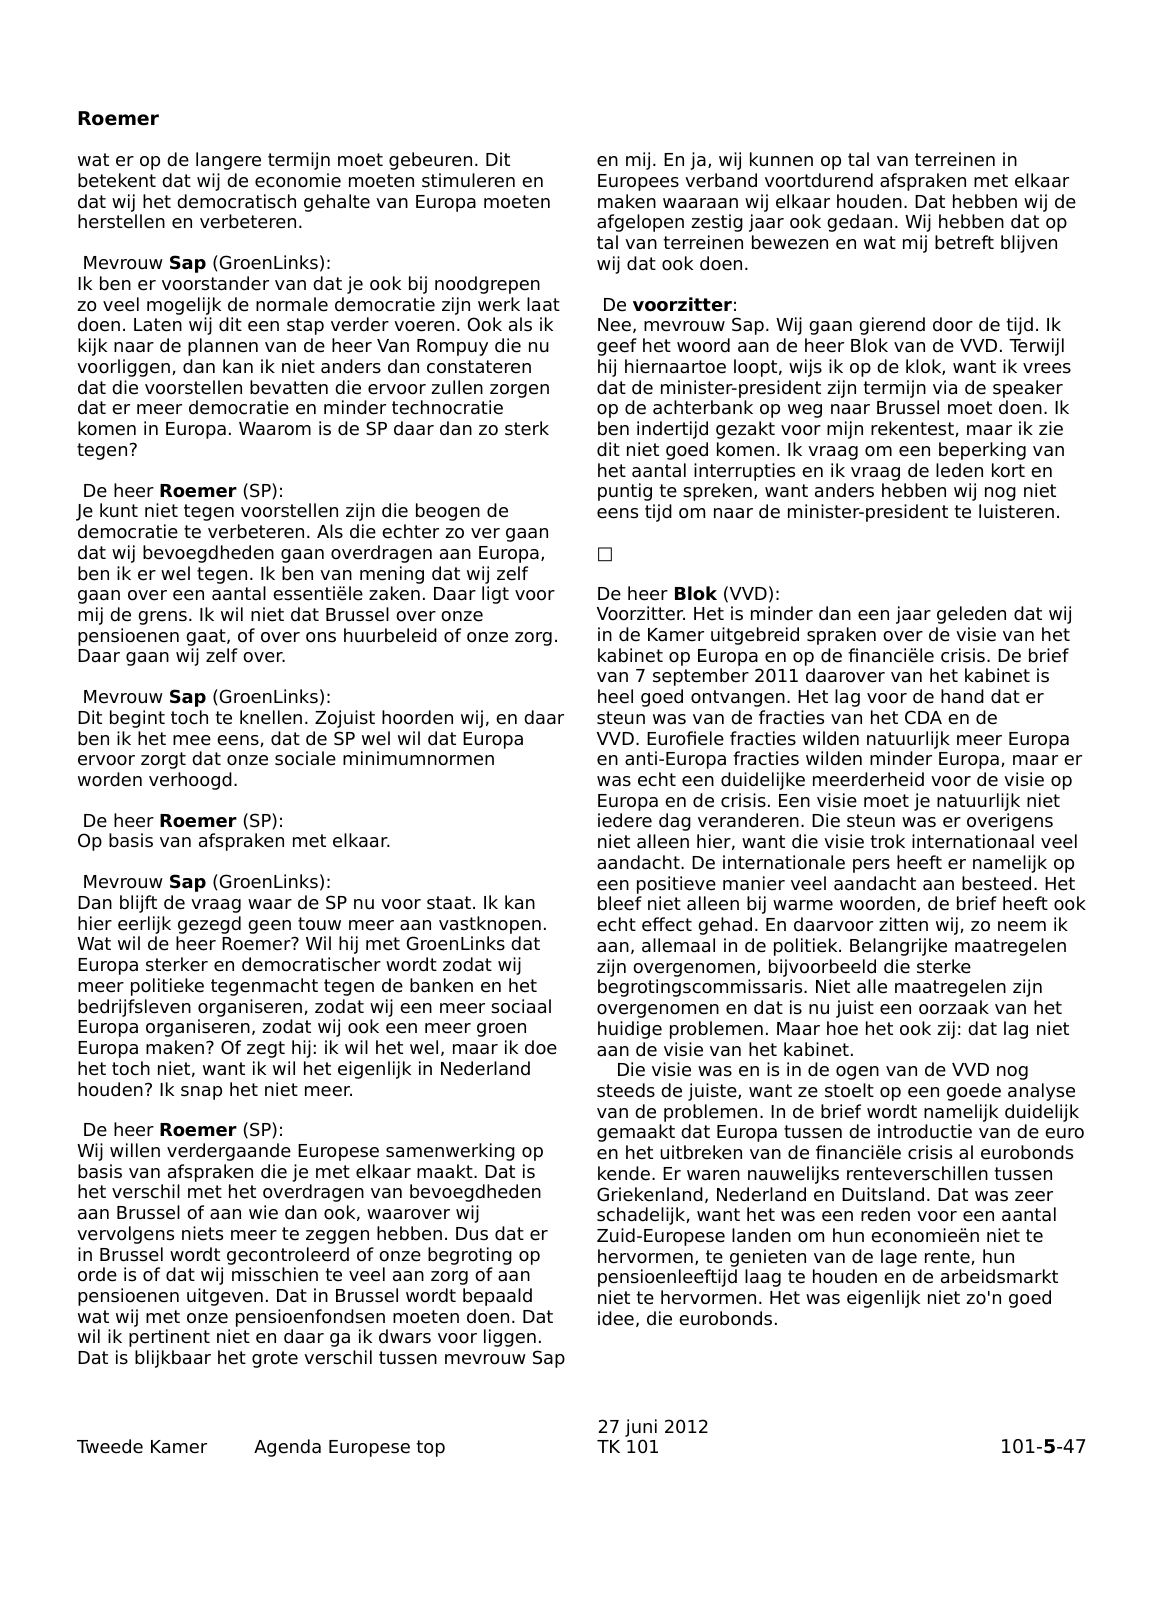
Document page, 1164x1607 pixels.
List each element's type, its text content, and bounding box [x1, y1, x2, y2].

text Die visie was en is in de ogen van de VVD nog steeds de juiste, want ze stoelt op een goede analyse van de problemen. In de brief wordt namelijk duidelijk gemaakt dat Europa tussen de introductie van de euro en het uitbreken van de financiële crisis al eurobonds kende. Er waren nauwelijks renteverschillen tussen Griekenland, Nederland en Duitsland. Dat was zeer schadelijk, want het was een reden voor een aantal Zuid-Europese landen om hun economieën niet te hervormen, te genieten van de lage rente, hun pensioenleeftijd laag te houden en de arbeidsmarkt niet te hervormen. Het was eigenlijk niet zo'n goed idee, die eurobonds. [596, 1060, 1087, 1329]
text Voorzitter. Het is minder dan een jaar geleden dat wij in de Kamer uitgebreid spraken over de visie van het kabinet op Europa en op de financiële crisis. De brief van 7 september 2011 daarover van het kabinet is heel goed ontvangen. Het lag voor de hand dat er steun was van de fracties van het CDA en de VVD. Eurofiele fracties wilden natuurlijk meer Europa en anti-Europa fracties wilden minder Europa, maar er was echt een duidelijke meerderheid voor de visie op Europa en de crisis. Een visie moet je natuurlijk niet iedere dag veranderen. Die steun was er overigens niet alleen hier, want die visie trok internationaal veel aandacht. De internationale pers heeft er namelijk op een positieve manier veel aandacht aan besteed. Het bleef niet alleen bij warme woorden, de brief heeft ook echt effect gehad. En daarvoor zitten wij, zo neem ik aan, allemaal in de politiek. Belangrijke maatregelen zijn overgenomen, bijvoorbeeld die sterke begrotingscommissaris. Niet alle maatregelen zijn overgenomen en dat is nu juist een oorzaak van het huidige problemen. Maar hoe het ook zij: dat lag niet aan de visie van het kabinet. [596, 604, 1087, 1060]
text Dit begint toch te knellen. Zojuist hoorden wij, en daar ben ik het mee eens, dat de SP wel wil dat Europa ervoor zorgt dat onze sociale minimumnormen worden verhoogd. [77, 708, 567, 791]
text wat er op de langere termijn moet gebeuren. Dit betekent dat wij de economie moeten stimuleren en dat wij het democratisch gehalte van Europa moeten herstellen en verbeteren. [77, 150, 567, 233]
text De heer Blok (VVD): [596, 583, 1087, 604]
text Mevrouw Sap (GroenLinks): [77, 872, 567, 893]
text Nee, mevrouw Sap. Wij gaan gierend door de tijd. Ik geef het woord aan de heer Blok van de VVD. Terwijl hij hiernaartoe loopt, wijs ik op de klok, want ik vrees dat de minister-president zijn termijn via de speaker op de achterbank op weg naar Brussel moet doen. Ik ben indertijd gezakt voor mijn rekentest, maar ik zie dit niet goed komen. Ik vraag om een beperking van het aantal interrupties en ik vraag de leden kort en puntig te spreken, want anders hebben wij nog niet eens tijd om naar de minister-president te luisteren. [596, 315, 1087, 523]
text Mevrouw Sap (GroenLinks): [77, 253, 567, 274]
text De heer Roemer (SP): [77, 811, 567, 831]
text Ik ben er voorstander van dat je ook bij noodgrepen zo veel mogelijk de normale democratie zijn werk laat doen. Laten wij dit een stap verder voeren. Ook als ik kijk naar de plannen van de heer Van Rompuy die nu voorliggen, dan kan ik niet anders dan constateren dat die voorstellen bevatten die ervoor zullen zorgen dat er meer democratie en minder technocratie komen in Europa. Waarom is de SP daar dan zo sterk tegen? [77, 274, 567, 460]
text Wij willen verdergaande Europese samenwerking op basis van afspraken die je met elkaar maakt. Dat is het verschil met het overdragen van bevoegdheden aan Brussel of aan wie dan ook, waarover wij vervolgens niets meer te zeggen hebben. Dus dat er in Brussel wordt gecontroleerd of onze begroting op orde is of dat wij misschien te veel aan zorg of aan pensioenen uitgeven. Dat in Brussel wordt bepaald wat wij met onze pensioenfondsen moeten doen. Dat wil ik pertinent niet en daar ga ik dwars voor liggen. Dat is blijkbaar het grote verschil tussen mevrouw Sap [77, 1141, 567, 1369]
text Je kunt niet tegen voorstellen zijn die beogen de democratie te verbeteren. Als die echter zo ver gaan dat wij bevoegdheden gaan overdragen aan Europa, ben ik er wel tegen. Ik ben van mening dat wij zelf gaan over een aantal essentiële zaken. Daar ligt voor mij de grens. Ik wil niet dat Brussel over onze pensioenen gaat, of over ons huurbeleid of onze zorg. Daar gaan wij zelf over. [77, 501, 567, 667]
text De heer Roemer (SP): [77, 480, 567, 501]
text □ [596, 543, 1087, 563]
text Op basis van afspraken met elkaar. [77, 831, 567, 852]
text De heer Roemer (SP): [77, 1120, 567, 1141]
text De voorzitter: [596, 294, 1087, 315]
text en mij. En ja, wij kunnen op tal van terreinen in Europees verband voortdurend afspraken met elkaar maken waaraan wij elkaar houden. Dat hebben wij de afgelopen zestig jaar ook gedaan. Wij hebben dat op tal van terreinen bewezen en wat mij betreft blijven wij dat ook doen. [596, 150, 1087, 274]
text Dan blijft de vraag waar de SP nu voor staat. Ik kan hier eerlijk gezegd geen touw meer aan vastknopen. Wat wil de heer Roemer? Wil hij met GroenLinks dat Europa sterker en democratischer wordt zodat wij meer politieke tegenmacht tegen de banken en het bedrijfsleven organiseren, zodat wij een meer sociaal Europa organiseren, zodat wij ook een meer groen Europa maken? Of zegt hij: ik wil het wel, maar ik doe het toch niet, want ik wil het eigenlijk in Nederland houden? Ik snap het niet meer. [77, 893, 567, 1100]
text Mevrouw Sap (GroenLinks): [77, 687, 567, 708]
